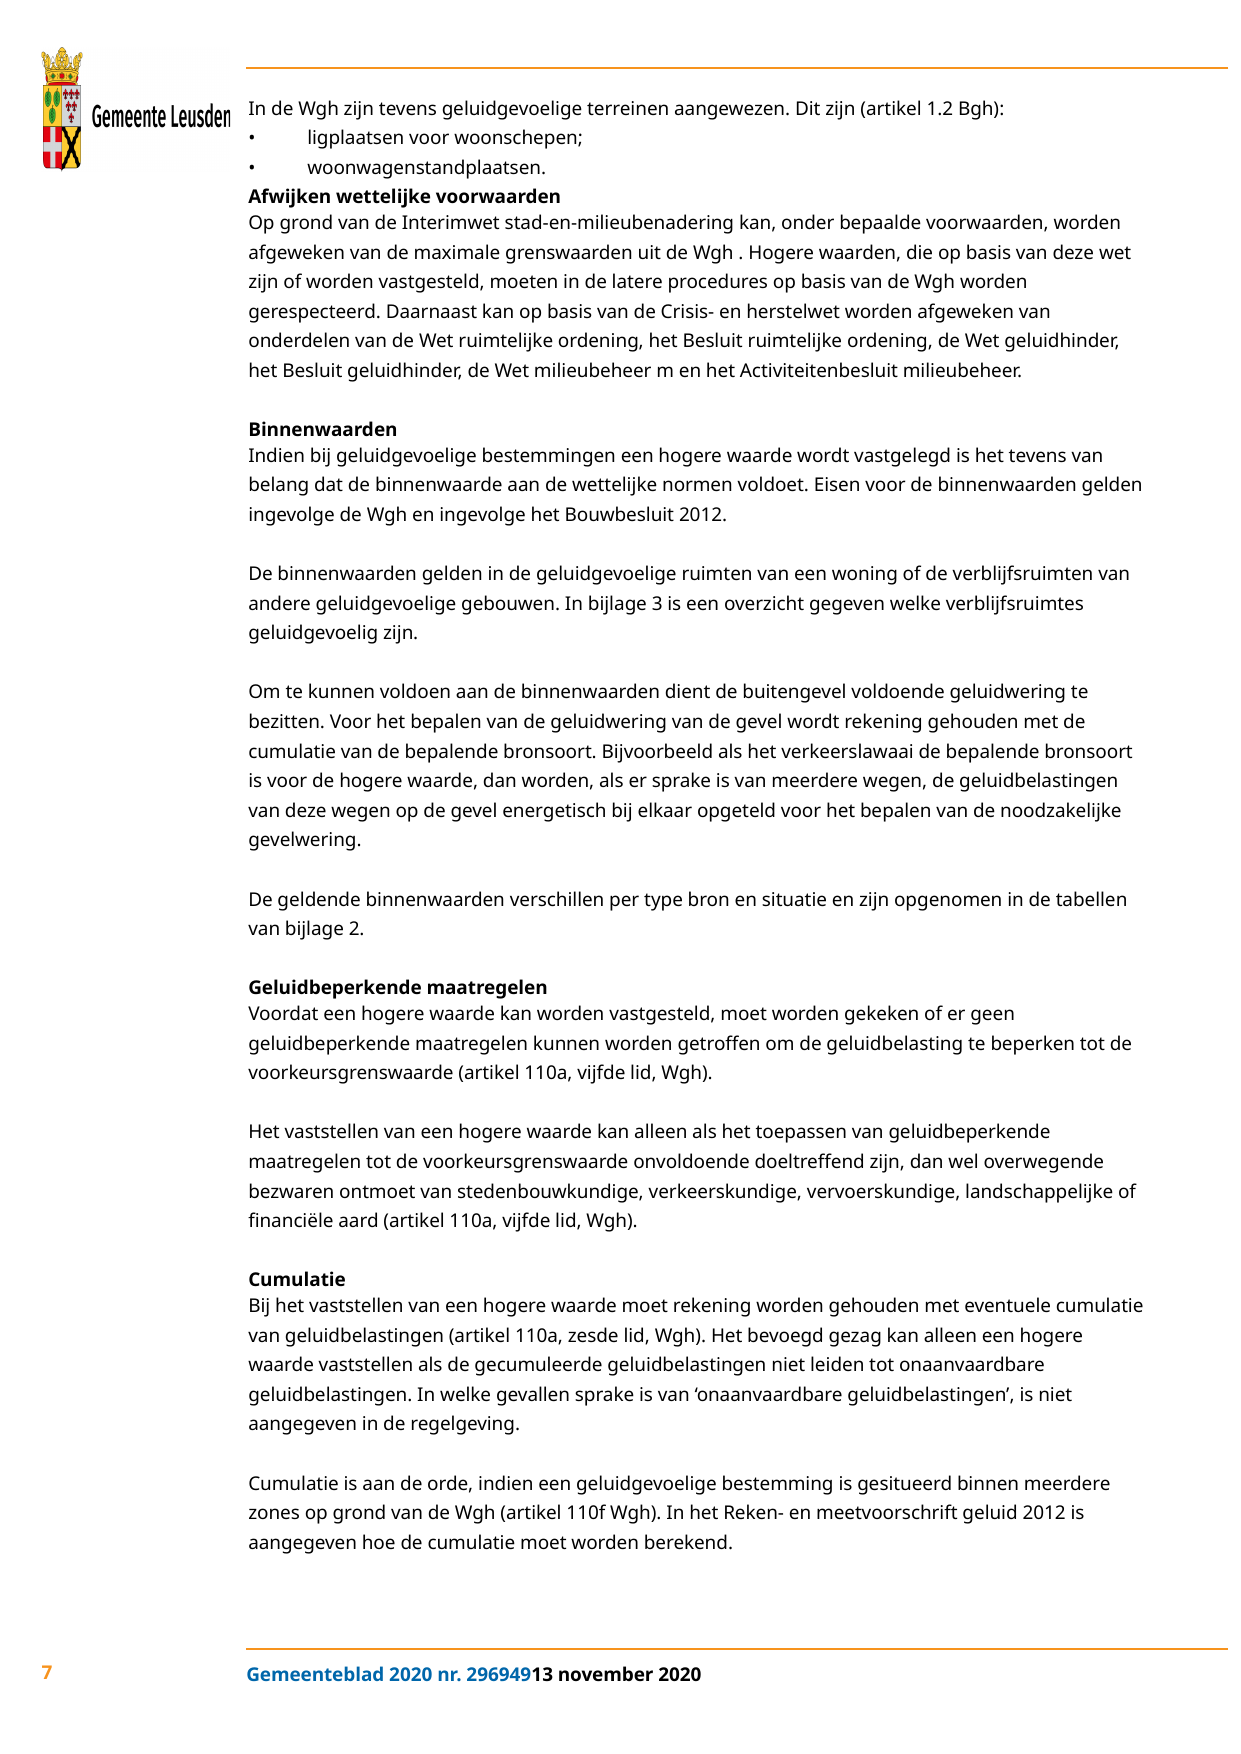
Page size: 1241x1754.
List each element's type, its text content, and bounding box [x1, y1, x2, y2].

picture [41, 47, 231, 172]
text In de Wgh zijn tevens geluidgevoelige terreinen aangewezen. Dit zijn (artikel 1.2 Bgh): [248, 95, 1152, 121]
text Afwijken wettelijke voorwaarden [248, 183, 1152, 209]
text Indien bij geluidgevoelige bestemmingen een hogere waarde wordt vastgelegd is het tevens van belang dat de binnenwaarde aan de wettelijke normen voldoet. Eisen voor de binnenwaarden gelden ingevolge de Wgh en ingevolge het Bouwbesluit 2012. [248, 442, 1152, 527]
text Binnenwaarden [248, 416, 1152, 442]
text De binnenwaarden gelden in de geluidgevoelige ruimten van een woning of de verblijfsruimten van andere geluidgevoelige gebouwen. In bijlage 3 is een overzicht gegeven welke verblijfsruimtes geluidgevoelig zijn. [248, 560, 1152, 645]
text Het vaststellen van een hogere waarde kan alleen als het toepassen van geluidbeperkende maatregelen tot de voorkeursgrenswaarde onvoldoende doeltreffend zijn, dan wel overwegende bezwaren ontmoet van stedenbouwkundige, verkeerskundige, vervoerskundige, landschappelijke of financiële aard (artikel 110a, vijfde lid, Wgh). [248, 1119, 1152, 1233]
text Cumulatie [248, 1267, 1152, 1292]
text Voordat een hogere waarde kan worden vastgesteld, moet worden gekeken of er geen geluidbeperkende maatregelen kunnen worden getroffen om de geluidbelasting te beperken tot de voorkeursgrenswaarde (artikel 110a, vijfde lid, Wgh). [248, 1000, 1152, 1085]
text Cumulatie is aan de orde, indien een geluidgevoelige bestemming is gesitueerd binnen meerdere zones op grond van de Wgh (artikel 110f Wgh). In het Reken- en meetvoorschrift geluid 2012 is aangegeven hoe de cumulatie moet worden berekend. [248, 1470, 1152, 1555]
text De geldende binnenwaarden verschillen per type bron en situatie en zijn opgenomen in de tabellen van bijlage 2. [248, 886, 1152, 941]
text Op grond van de Interimwet stad-en-milieubenadering kan, onder bepaalde voorwaarden, worden afgeweken van de maximale grenswaarden uit de Wgh . Hogere waarden, die op basis van deze wet zijn of worden vastgesteld, moeten in de latere procedures op basis van de Wgh worden gerespecteerd. Daarnaast kan op basis van de Crisis- en herstelwet worden afgeweken van onderdelen van de Wet ruimtelijke ordening, het Besluit ruimtelijke ordening, de Wet geluidhinder, het Besluit geluidhinder, de Wet milieubeheer m en het Activiteitenbesluit milieubeheer. [248, 209, 1152, 383]
text Geluidbeperkende maatregelen [248, 974, 1152, 1000]
list woonwagenstandplaatsen. [248, 154, 1152, 180]
list ligplaatsen voor woonschepen; [248, 124, 1152, 150]
text Bij het vaststellen van een hogere waarde moet rekening worden gehouden met eventuele cumulatie van geluidbelastingen (artikel 110a, zesde lid, Wgh). Het bevoegd gezag kan alleen een hogere waarde vaststellen als de gecumuleerde geluidbelastingen niet leiden tot onaanvaardbare geluidbelastingen. In welke gevallen sprake is van ‘onaanvaardbare geluidbelastingen’, is niet aangegeven in de regelgeving. [248, 1292, 1152, 1436]
text Om te kunnen voldoen aan de binnenwaarden dient de buitengevel voldoende geluidwering te bezitten. Voor het bepalen van de geluidwering van de gevel wordt rekening gehouden met de cumulatie van de bepalende bronsoort. Bijvoorbeeld als het verkeerslawaai de bepalende bronsoort is voor de hogere waarde, dan worden, als er sprake is van meerdere wegen, de geluidbelastingen van deze wegen op de gevel energetisch bij elkaar opgeteld voor het bepalen van de noodzakelijke gevelwering. [248, 679, 1152, 852]
